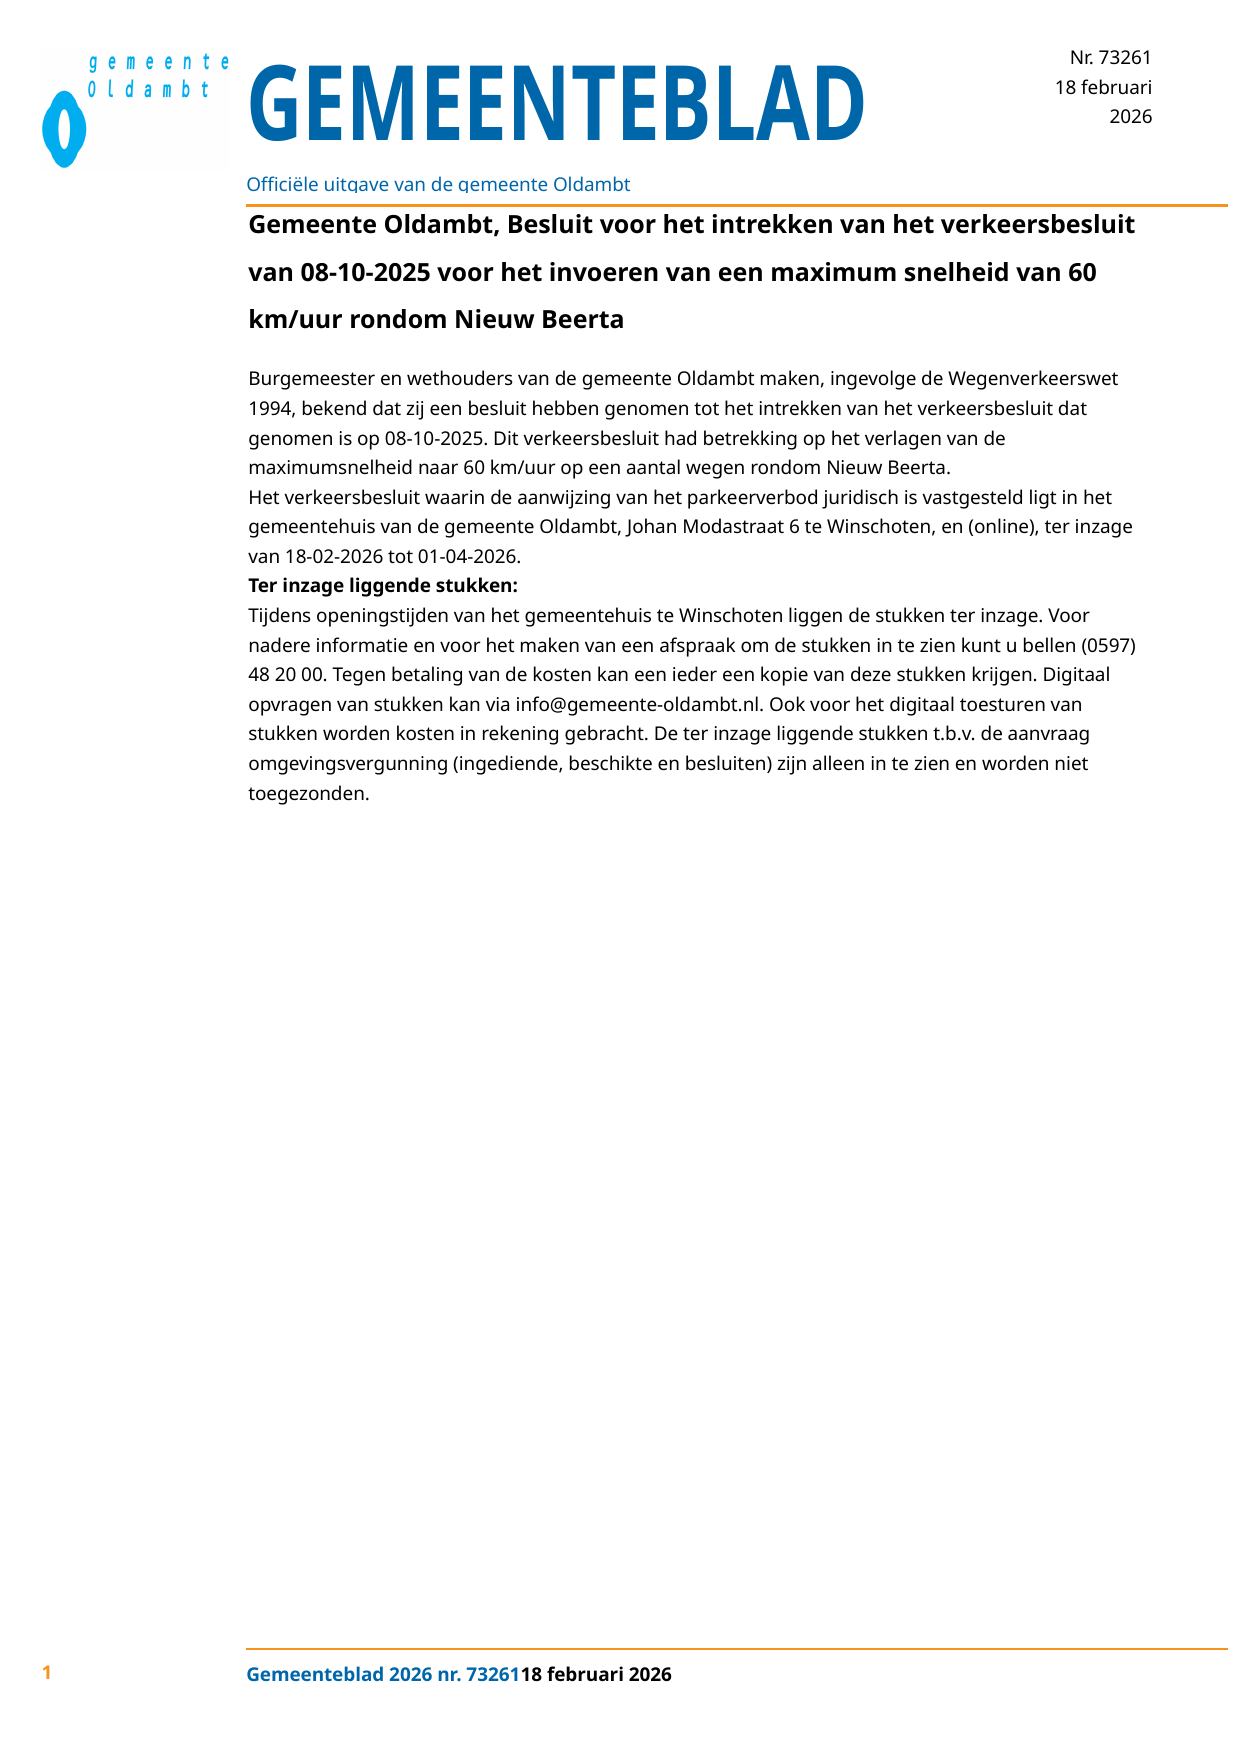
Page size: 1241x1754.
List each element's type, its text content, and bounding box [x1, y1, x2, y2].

picture [41, 47, 231, 172]
text Ter inzage liggende stukken: [248, 573, 1152, 598]
text Tijdens openingstijden van het gemeentehuis te Winschoten liggen de stukken ter inzage. Voor nadere informatie en voor het maken van een afspraak om de stukken in te zien kunt u bellen (0597) 48 20 00. Tegen betaling van de kosten kan een ieder een kopie van deze stukken krijgen. Digitaal opvragen van stukken kan via info@gemeente-oldambt.nl. Ook voor het digitaal toesturen van stukken worden kosten in rekening gebracht. De ter inzage liggende stukken t.b.v. de aanvraag omgevingsvergunning (ingediende, beschikte en besluiten) zijn alleen in te zien en worden niet toegezonden. [248, 602, 1152, 805]
text Het verkeersbesluit waarin de aanwijzing van het parkeerverbod juridisch is vastgesteld ligt in het gemeentehuis van de gemeente Oldambt, Johan Modastraat 6 te Winschoten, en (online), ter inzage van 18-02-2026 tot 01-04-2026. [248, 484, 1152, 569]
text Gemeente Oldambt, Besluit voor het intrekken van het verkeersbesluit van 08-10-2025 voor het invoeren van een maximum snelheid van 60 km/uur rondom Nieuw Beerta [248, 207, 1152, 336]
text Burgemeester en wethouders van de gemeente Oldambt maken, ingevolge de Wegenverkeerswet 1994, bekend dat zij een besluit hebben genomen tot het intrekken van het verkeersbesluit dat genomen is op 08-10-2025. Dit verkeersbesluit had betrekking op het verlagen van de maximumsnelheid naar 60 km/uur op een aantal wegen rondom Nieuw Beerta. [248, 366, 1152, 480]
